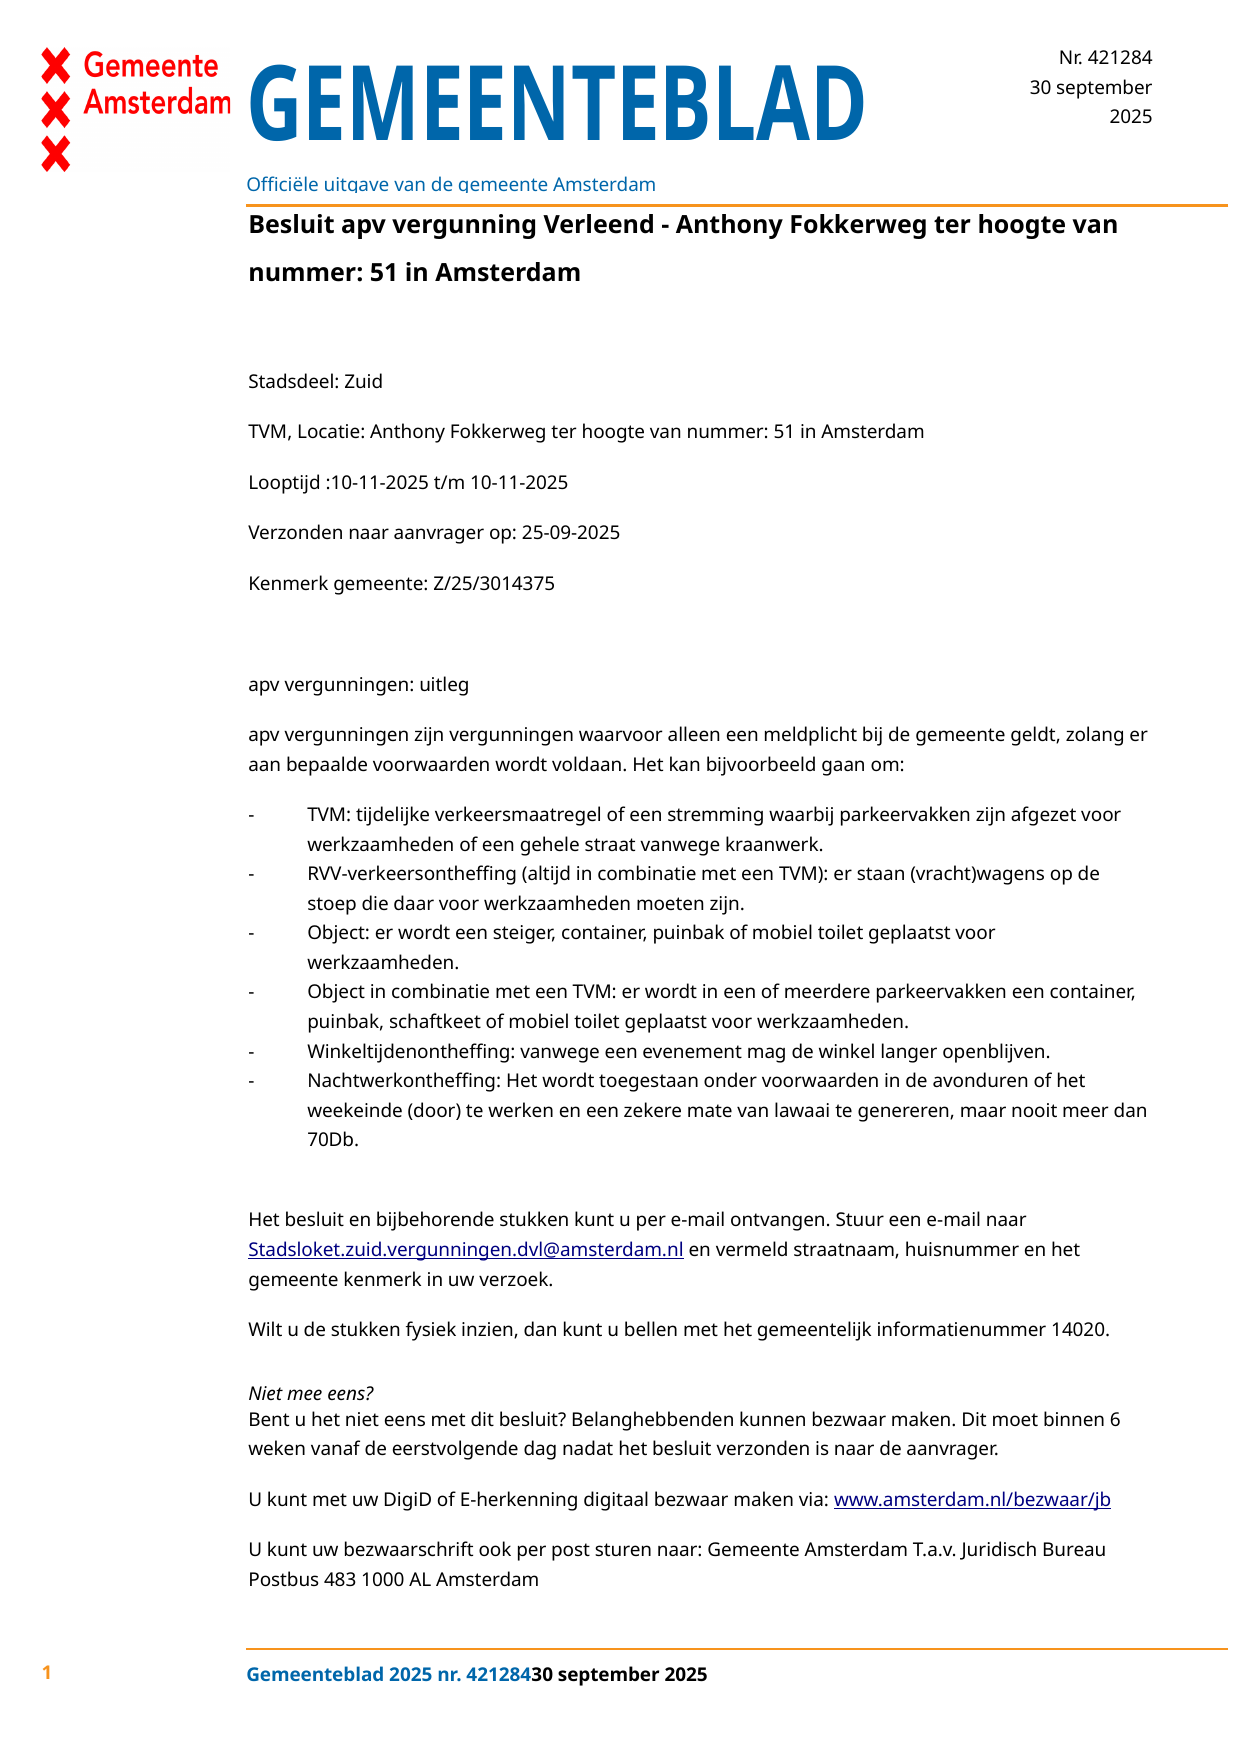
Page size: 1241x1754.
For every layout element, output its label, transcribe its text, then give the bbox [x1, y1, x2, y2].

list Nachtwerkontheffing: Het wordt toegestaan onder voorwaarden in de avonduren of het weekeinde (door) te werken en een zekere mate van lawaai te genereren, maar nooit meer dan 70Db. [248, 1067, 1152, 1152]
text apv vergunningen zijn vergunningen waarvoor alleen een meldplicht bij de gemeente geldt, zolang er aan bepaalde voorwaarden wordt voldaan. Het kan bijvoorbeeld gaan om: [248, 721, 1152, 777]
text Besluit apv vergunning Verleend - Anthony Fokkerweg ter hoogte van nummer: 51 in Amsterdam [248, 207, 1152, 288]
list Winkeltijdenontheffing: vanwege een evenement mag de winkel langer openblijven. [248, 1038, 1152, 1064]
text U kunt uw bezwaarschrift ook per post sturen naar: Gemeente Amsterdam T.a.v. Juridisch Bureau Postbus 483 1000 AL Amsterdam [248, 1536, 1152, 1592]
picture [41, 47, 231, 172]
text Niet mee eens? [248, 1380, 1152, 1406]
list RVV-verkeersontheffing (altijd in combinatie met een TVM): er staan (vracht)wagens op de stoep die daar voor werkzaamheden moeten zijn. [248, 860, 1152, 916]
text Bent u het niet eens met dit besluit? Belanghebbenden kunnen bezwaar maken. Dit moet binnen 6 weken vanaf de eerstvolgende dag nadat het besluit verzonden is naar de aanvrager. [248, 1406, 1152, 1461]
list Object: er wordt een steiger, container, puinbak of mobiel toilet geplaatst voor werkzaamheden. [248, 919, 1152, 975]
text Kenmerk gemeente: Z/25/3014375 [248, 570, 1152, 596]
text Verzonden naar aanvrager op: 25-09-2025 [248, 519, 1152, 545]
text Het besluit en bijbehorende stukken kunt u per e-mail ontvangen. Stuur een e-mail naar Stadsloket.zuid.vergunningen.dvl@amsterdam.nl en vermeld straatnaam, huisnummer en het gemeente kenmerk in uw verzoek. [248, 1207, 1152, 1292]
text TVM, Locatie: Anthony Fokkerweg ter hoogte van nummer: 51 in Amsterdam [248, 419, 1152, 444]
list TVM: tijdelijke verkeersmaatregel of een stremming waarbij parkeervakken zijn afgezet voor werkzaamheden of een gehele straat vanwege kraanwerk. [248, 801, 1152, 857]
text apv vergunningen: uitleg [248, 671, 1152, 697]
list Object in combinatie met een TVM: er wordt in een of meerdere parkeervakken een container, puinbak, schaftkeet of mobiel toilet geplaatst voor werkzaamheden. [248, 979, 1152, 1034]
text Stadsdeel: Zuid [248, 368, 1152, 394]
text Wilt u de stukken fysiek inzien, dan kunt u bellen met het gemeentelijk informatienummer 14020. [248, 1316, 1152, 1342]
text U kunt met uw DigiD of E-herkenning digitaal bezwaar maken via: www.amsterdam.nl/bezwaar/jb [248, 1486, 1152, 1512]
text Looptijd :10-11-2025 t/m 10-11-2025 [248, 469, 1152, 495]
